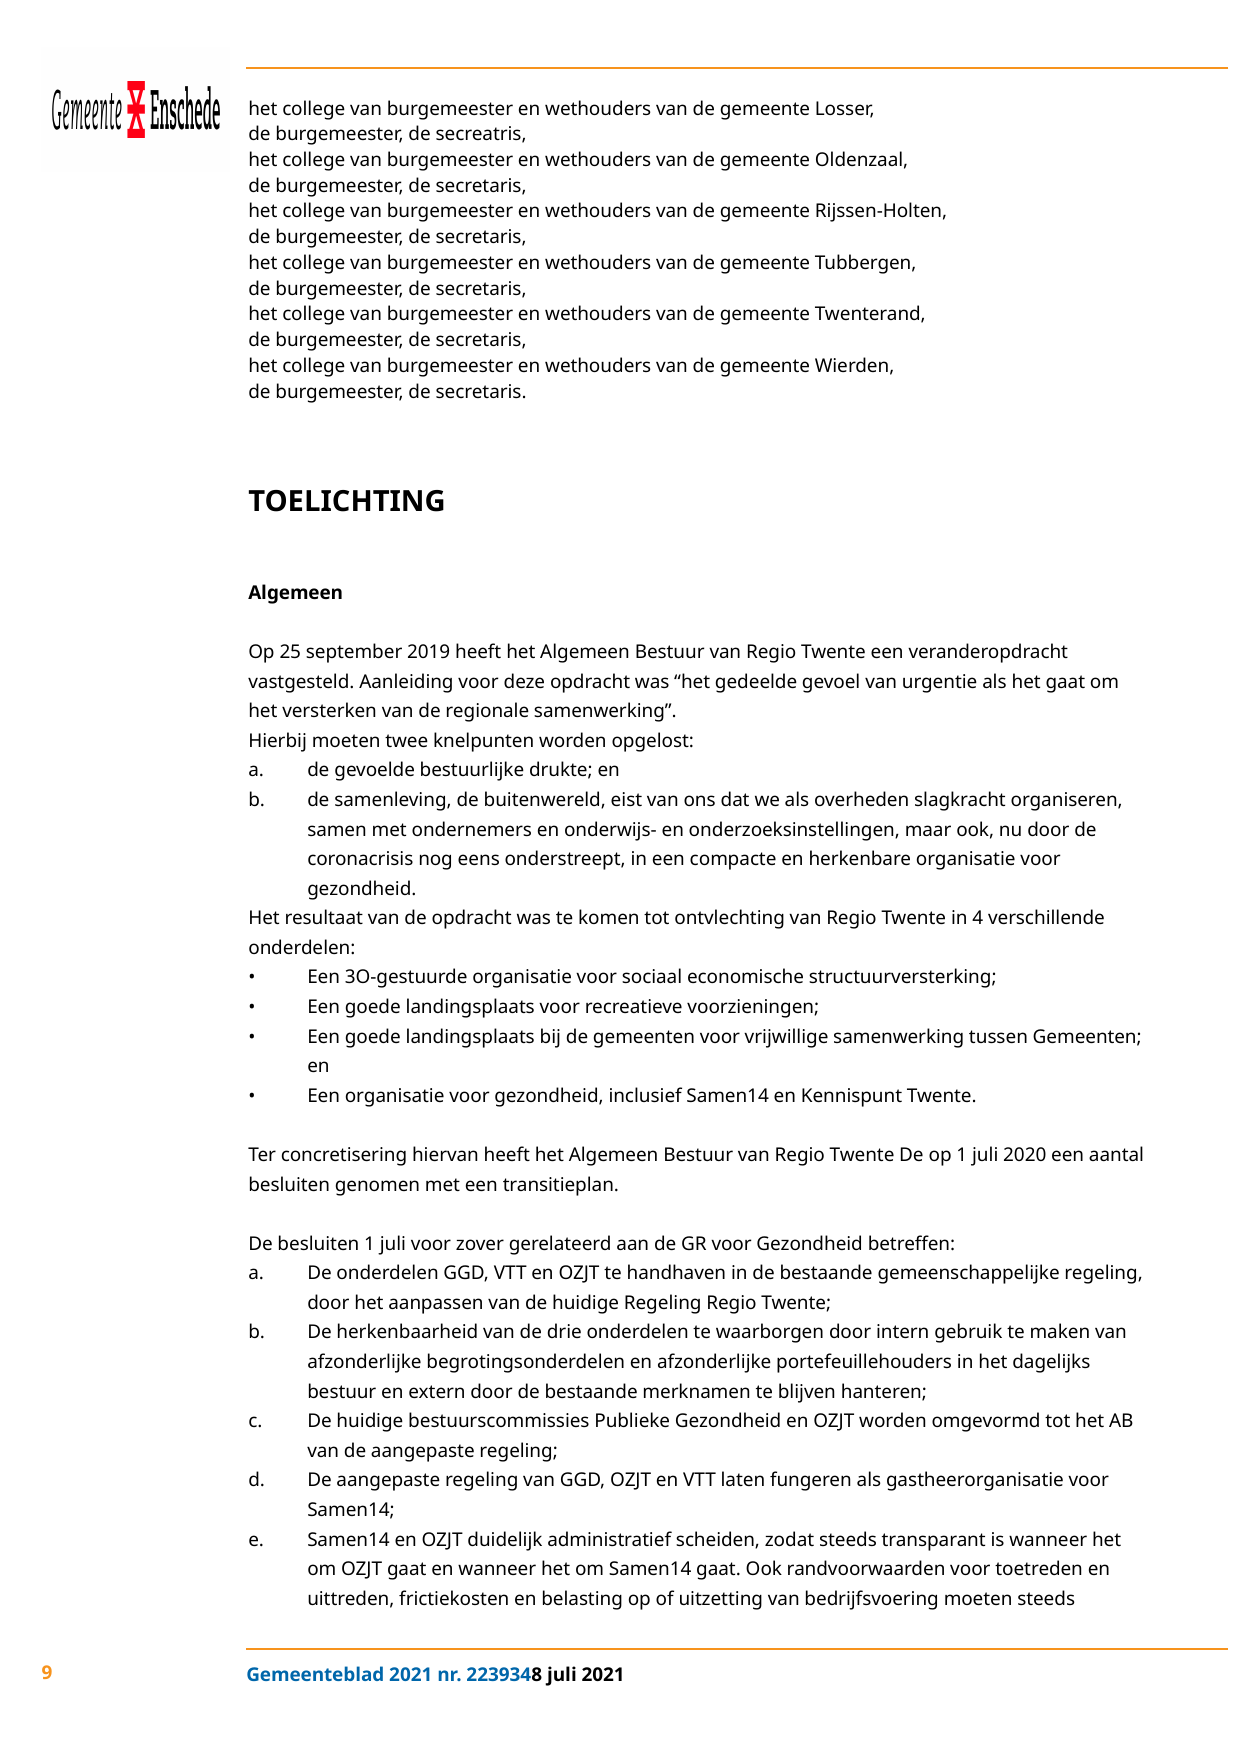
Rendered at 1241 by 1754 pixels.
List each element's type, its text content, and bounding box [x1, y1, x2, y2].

list De herkenbaarheid van de drie onderdelen te waarborgen door intern gebruik te maken van afzonderlijke begrotingsonderdelen en afzonderlijke portefeuillehouders in het dagelijks bestuur en extern door de bestaande merknamen te blijven hanteren; [248, 1319, 1152, 1404]
text Het resultaat van de opdracht was te komen tot ontvlechting van Regio Twente in 4 verschillende onderdelen: [248, 904, 1152, 960]
text Op 25 september 2019 heeft het Algemeen Bestuur van Regio Twente een veranderopdracht vastgesteld. Aanleiding voor deze opdracht was “het gedeelde gevoel van urgentie als het gaat om het versterken van de regionale samenwerking”. [248, 638, 1152, 723]
text de burgemeester, de secretaris, [248, 223, 1152, 249]
list Een 3O-gestuurde organisatie voor sociaal economische structuurversterking; [248, 964, 1152, 989]
list Een organisatie voor gezondheid, inclusief Samen14 en Kennispunt Twente. [248, 1082, 1152, 1108]
list de samenleving, de buitenwereld, eist van ons dat we als overheden slagkracht organiseren, samen met ondernemers en onderwijs- en onderzoeksinstellingen, maar ook, nu door de coronacrisis nog eens onderstreept, in een compacte en herkenbare organisatie voor gezondheid. [248, 786, 1152, 901]
text de burgemeester, de secretaris. [248, 378, 1152, 403]
list De onderdelen GGD, VTT en OZJT te handhaven in de bestaande gemeenschappelijke regeling, door het aanpassen van de huidige Regeling Regio Twente; [248, 1259, 1152, 1315]
text Ter concretisering hiervan heeft het Algemeen Bestuur van Regio Twente De op 1 juli 2020 een aantal besluiten genomen met een transitieplan. [248, 1141, 1152, 1197]
list Een goede landingsplaats voor recreatieve voorzieningen; [248, 993, 1152, 1019]
picture [41, 47, 231, 172]
list Samen14 en OZJT duidelijk administratief scheiden, zodat steeds transparant is wanneer het om OZJT gaat en wanneer het om Samen14 gaat. Ook randvoorwaarden voor toetreden en uittreden, frictiekosten en belasting op of uitzetting van bedrijfsvoering moeten steeds [248, 1526, 1152, 1611]
text de burgemeester, de secreatris, [248, 121, 1152, 146]
text de burgemeester, de secretaris, [248, 326, 1152, 352]
text de burgemeester, de secretaris, [248, 275, 1152, 301]
text Algemeen [248, 579, 1152, 605]
text TOELICHTING [248, 481, 1152, 520]
text de burgemeester, de secretaris, [248, 172, 1152, 198]
text het college van burgemeester en wethouders van de gemeente Oldenzaal, [248, 146, 1152, 172]
text Hierbij moeten twee knelpunten worden opgelost: [248, 727, 1152, 753]
text het college van burgemeester en wethouders van de gemeente Losser, [248, 95, 1152, 121]
text De besluiten 1 juli voor zover gerelateerd aan de GR voor Gezondheid betreffen: [248, 1230, 1152, 1256]
list De aangepaste regeling van GGD, OZJT en VTT laten fungeren als gastheerorganisatie voor Samen14; [248, 1467, 1152, 1522]
list de gevoelde bestuurlijke drukte; en [248, 757, 1152, 782]
text het college van burgemeester en wethouders van de gemeente Rijssen-Holten, [248, 198, 1152, 223]
list De huidige bestuurscommissies Publieke Gezondheid en OZJT worden omgevormd tot het AB van de aangepaste regeling; [248, 1407, 1152, 1463]
list Een goede landingsplaats bij de gemeenten voor vrijwillige samenwerking tussen Gemeenten; en [248, 1023, 1152, 1078]
text het college van burgemeester en wethouders van de gemeente Tubbergen, [248, 249, 1152, 275]
text het college van burgemeester en wethouders van de gemeente Wierden, [248, 352, 1152, 378]
text het college van burgemeester en wethouders van de gemeente Twenterand, [248, 301, 1152, 326]
